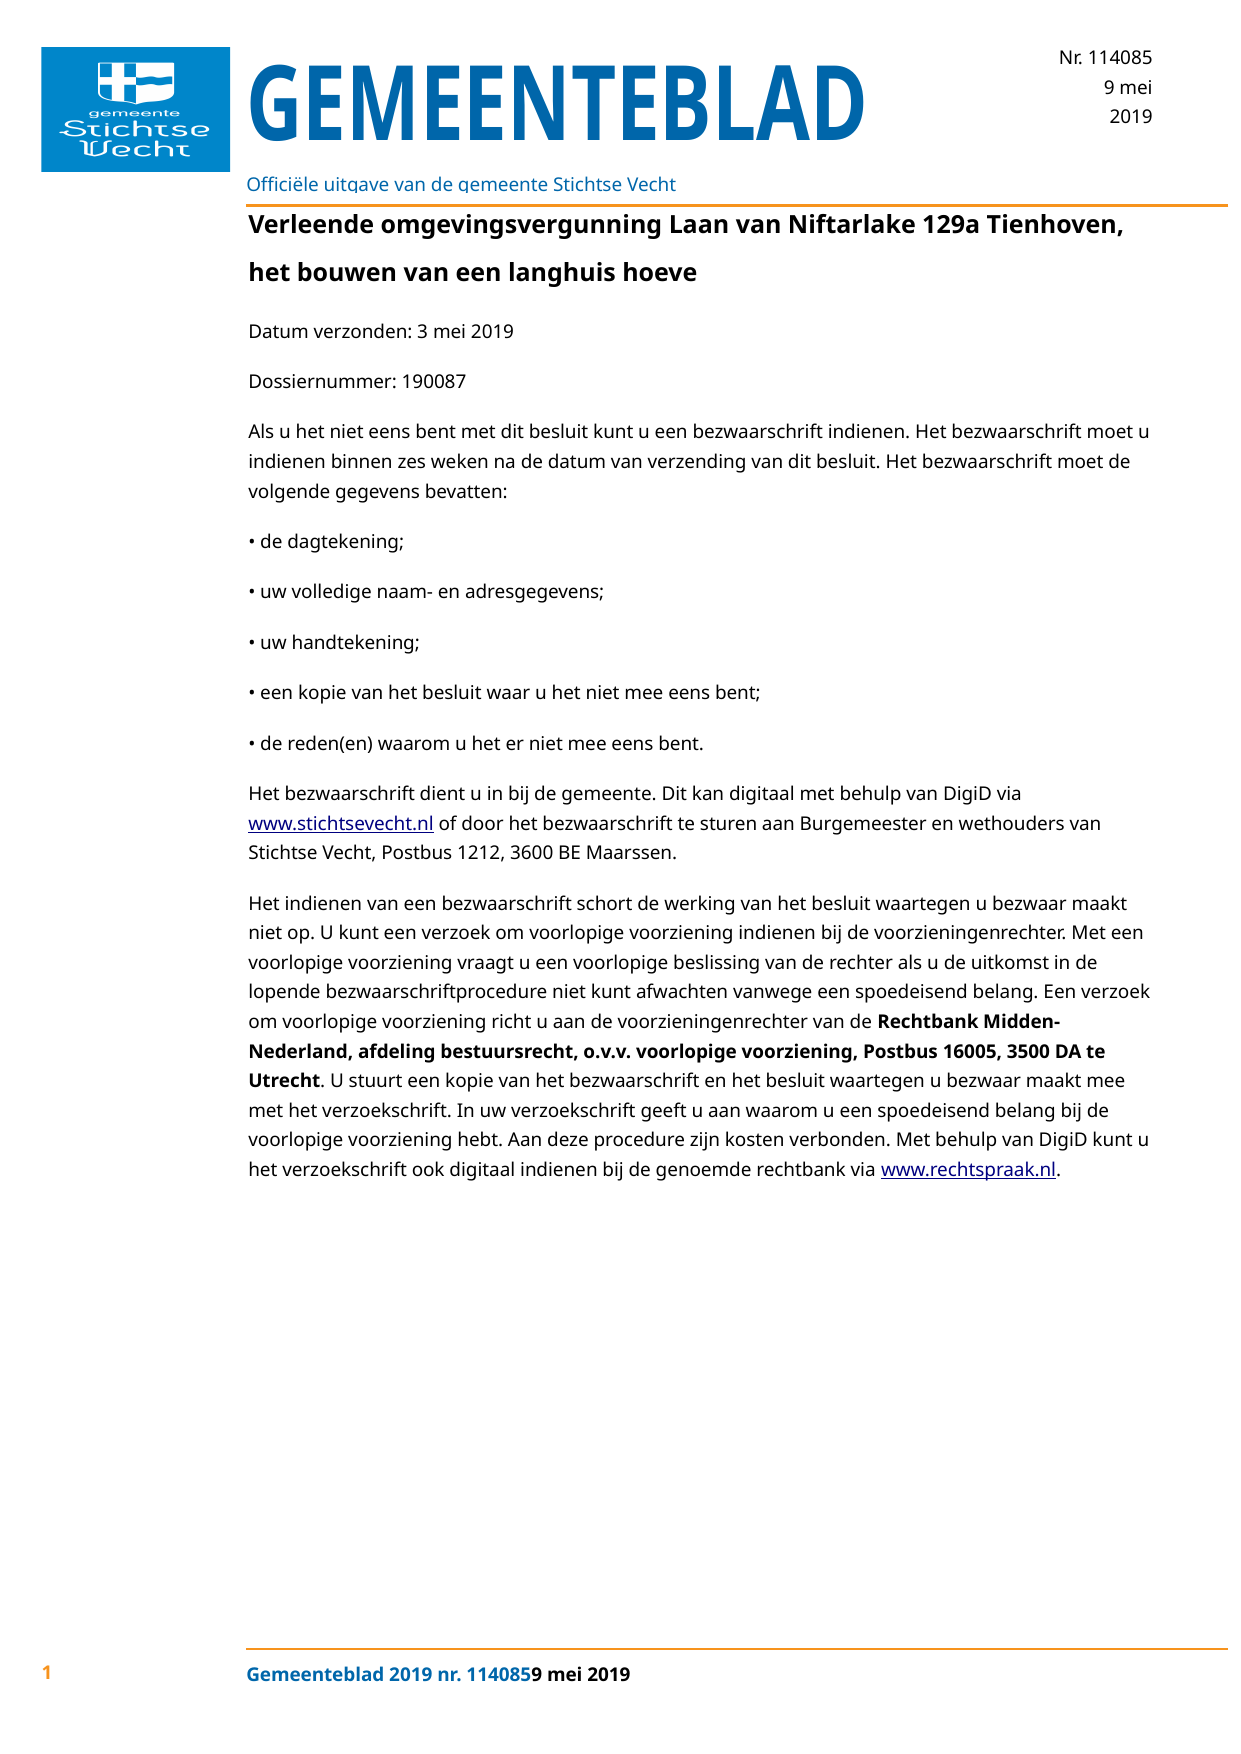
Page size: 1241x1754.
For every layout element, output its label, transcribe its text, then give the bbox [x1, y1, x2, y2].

text Als u het niet eens bent met dit besluit kunt u een bezwaarschrift indienen. Het bezwaarschrift moet u indienen binnen zes weken na de datum van verzending van dit besluit. Het bezwaarschrift moet de volgende gegevens bevatten: [248, 419, 1152, 504]
text Het bezwaarschrift dient u in bij de gemeente. Dit kan digitaal met behulp van DigiD via www.stichtsevecht.nl of door het bezwaarschrift te sturen aan Burgemeester en wethouders van Stichtse Vecht, Postbus 1212, 3600 BE Maarssen. [248, 780, 1152, 865]
text Verleende omgevingsvergunning Laan van Niftarlake 129a Tienhoven, het bouwen van een langhuis hoeve [248, 207, 1152, 288]
text • uw handtekening; [248, 629, 1152, 655]
picture [99, 63, 135, 101]
text Het indienen van een bezwaarschrift schort de werking van het besluit waartegen u bezwaar maakt niet op. U kunt een verzoek om voorlopige voorziening indienen bij de voorzieningenrechter. Met een voorlopige voorziening vraagt u een voorlopige beslissing van de rechter als u de uitkomst in de lopende bezwaarschriftprocedure niet kunt afwachten vanwege een spoedeisend belang. Een verzoek om voorlopige voorziening richt u aan de voorzieningenrechter van de Rechtbank Midden-Nederland, afdeling bestuursrecht, o.v.v. voorlopige voorziening, Postbus 16005, 3500 DA te Utrecht. U stuurt een kopie van het bezwaarschrift en het besluit waartegen u bezwaar maakt mee met het verzoekschrift. In uw verzoekschrift geeft u aan waarom u een spoedeisend belang bij de voorlopige voorziening hebt. Aan deze procedure zijn kosten verbonden. Met behulp van DigiD kunt u het verzoekschrift ook digitaal indienen bij de genoemde rechtbank via www.rechtspraak.nl. [248, 890, 1152, 1182]
text • uw volledige naam- en adresgegevens; [248, 579, 1152, 604]
text Dossiernummer: 190087 [248, 368, 1152, 394]
picture [137, 63, 174, 103]
text • de dagtekening; [248, 528, 1152, 554]
text • een kopie van het besluit waar u het niet mee eens bent; [248, 679, 1152, 705]
text • de reden(en) waarom u het er niet mee eens bent. [248, 730, 1152, 756]
text Datum verzonden: 3 mei 2019 [248, 318, 1152, 344]
